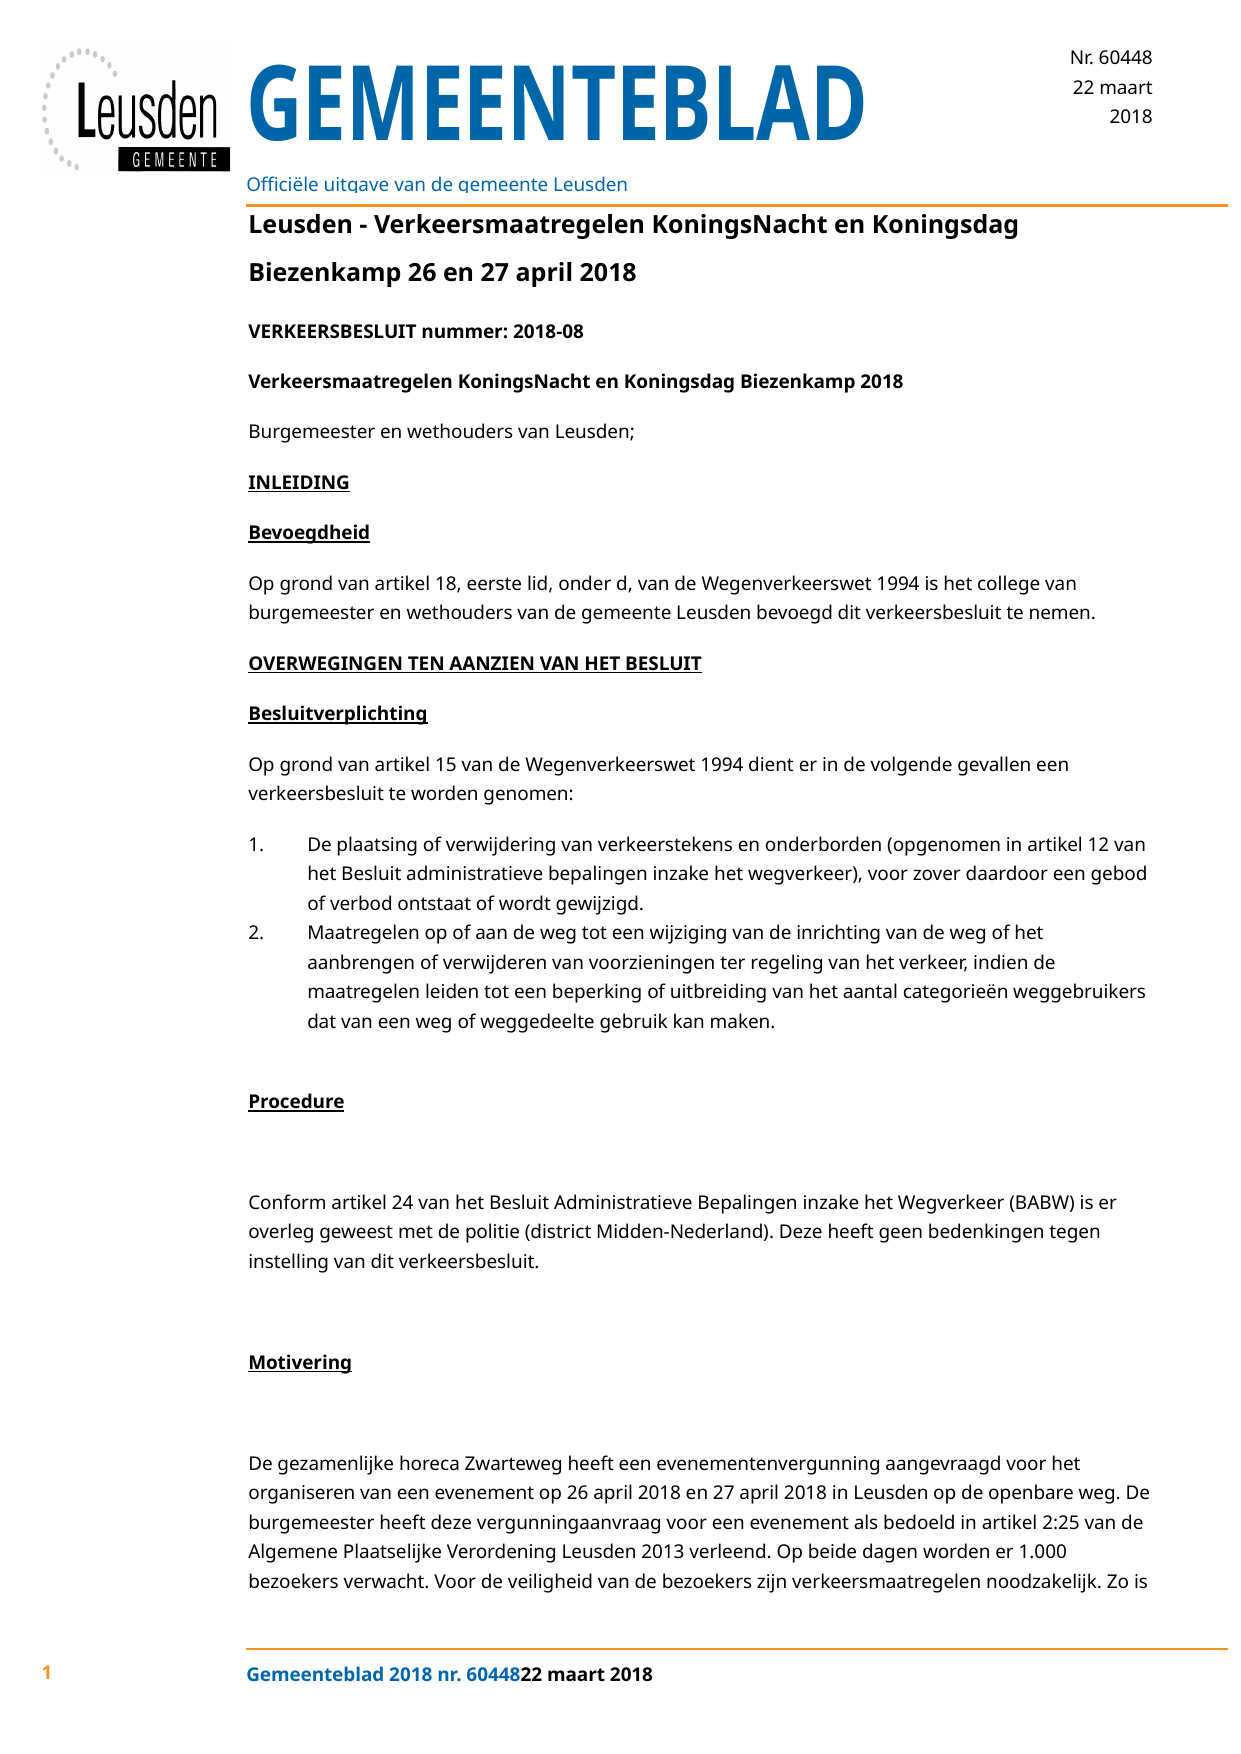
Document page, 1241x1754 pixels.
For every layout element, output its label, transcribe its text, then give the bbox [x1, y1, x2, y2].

text VERKEERSBESLUIT nummer: 2018-08 [248, 318, 1152, 344]
text INLEIDING [248, 469, 1152, 495]
text Procedure [248, 1088, 1152, 1114]
text Leusden - Verkeersmaatregelen KoningsNacht en Koningsdag Biezenkamp 26 en 27 april 2018 [248, 207, 1152, 288]
text De gezamenlijke horeca Zwarteweg heeft een evenementenvergunning aangevraagd voor het organiseren van een evenement op 26 april 2018 en 27 april 2018 in Leusden op de openbare weg. De burgemeester heeft deze vergunningaanvraag voor een evenement als bedoeld in artikel 2:25 van de Algemene Plaatselijke Verordening Leusden 2013 verleend. Op beide dagen worden er 1.000 bezoekers verwacht. Voor de veiligheid van de bezoekers zijn verkeersmaatregelen noodzakelijk. Zo is [248, 1450, 1152, 1594]
text Op grond van artikel 15 van de Wegenverkeerswet 1994 dient er in de volgende gevallen een verkeersbesluit te worden genomen: [248, 751, 1152, 806]
list De plaatsing of verwijdering van verkeerstekens en onderborden (opgenomen in artikel 12 van het Besluit administratieve bepalingen inzake het wegverkeer), voor zover daardoor een gebod of verbod ontstaat of wordt gewijzigd. [248, 831, 1152, 916]
text Conform artikel 24 van het Besluit Administratieve Bepalingen inzake het Wegverkeer (BABW) is er overleg geweest met de politie (district Midden-Nederland). Deze heeft geen bedenkingen tegen instelling van dit verkeersbesluit. [248, 1189, 1152, 1274]
text Verkeersmaatregelen KoningsNacht en Koningsdag Biezenkamp 2018 [248, 368, 1152, 394]
text Motivering [248, 1349, 1152, 1375]
picture [41, 47, 231, 172]
text Besluitverplichting [248, 700, 1152, 726]
text Burgemeester en wethouders van Leusden; [248, 419, 1152, 444]
list Maatregelen op of aan de weg tot een wijziging van de inrichting van de weg of het aanbrengen of verwijderen van voorzieningen ter regeling van het verkeer, indien de maatregelen leiden tot een beperking of uitbreiding van het aantal categorieën weggebruikers dat van een weg of weggedeelte gebruik kan maken. [248, 919, 1152, 1034]
text OVERWEGINGEN TEN AANZIEN VAN HET BESLUIT [248, 650, 1152, 676]
text Op grond van artikel 18, eerste lid, onder d, van de Wegenverkeerswet 1994 is het college van burgemeester en wethouders van de gemeente Leusden bevoegd dit verkeersbesluit te nemen. [248, 570, 1152, 625]
text Bevoegdheid [248, 519, 1152, 545]
